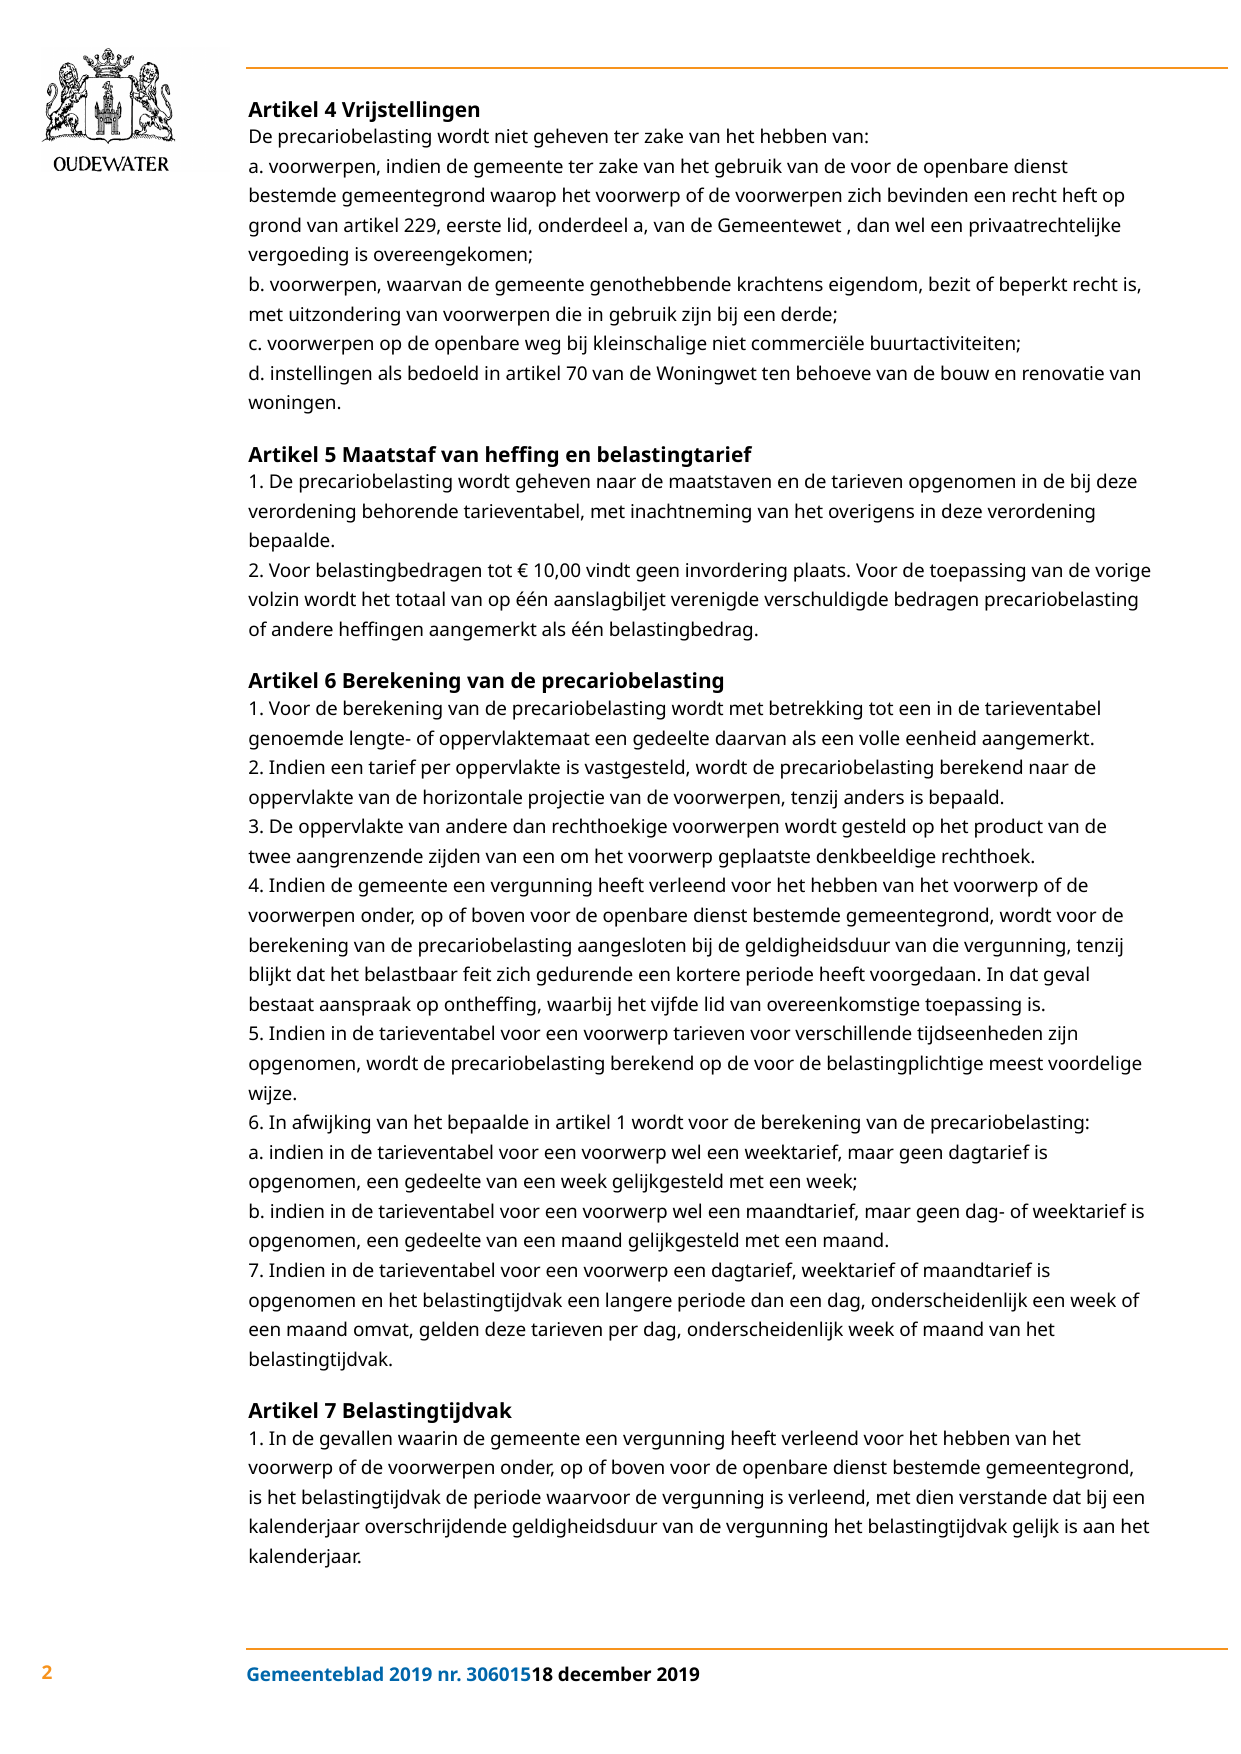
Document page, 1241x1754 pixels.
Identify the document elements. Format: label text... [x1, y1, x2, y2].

text 2. Voor belastingbedragen tot € 10,00 vindt geen invordering plaats. Voor de toepassing van de vorige volzin wordt het totaal van op één aanslagbiljet verenigde verschuldigde bedragen precariobelasting of andere heffingen aangemerkt als één belastingbedrag. [248, 557, 1152, 642]
text c. voorwerpen op de openbare weg bij kleinschalige niet commerciële buurtactiviteiten; [248, 330, 1152, 356]
text a. voorwerpen, indien de gemeente ter zake van het gebruik van de voor de openbare dienst bestemde gemeentegrond waarop het voorwerp of de voorwerpen zich bevinden een recht heft op grond van artikel 229, eerste lid, onderdeel a, van de Gemeentewet , dan wel een privaatrechtelijke vergoeding is overeengekomen; [248, 153, 1152, 267]
text 4. Indien de gemeente een vergunning heeft verleend voor het hebben van het voorwerp of de voorwerpen onder, op of boven voor de openbare dienst bestemde gemeentegrond, wordt voor de berekening van de precariobelasting aangesloten bij de geldigheidsduur van die vergunning, tenzij blijkt dat het belastbaar feit zich gedurende een kortere periode heeft voorgedaan. In dat geval bestaat aanspraak op ontheffing, waarbij het vijfde lid van overeenkomstige toepassing is. [248, 873, 1152, 1017]
text a. indien in de tarieventabel voor een voorwerp wel een weektarief, maar geen dagtarief is opgenomen, een gedeelte van een week gelijkgesteld met een week; [248, 1139, 1152, 1194]
text b. voorwerpen, waarvan de gemeente genothebbende krachtens eigendom, bezit of beperkt recht is, met uitzondering van voorwerpen die in gebruik zijn bij een derde; [248, 271, 1152, 326]
text 3. De oppervlakte van andere dan rechthoekige voorwerpen wordt gesteld op het product van de twee aangrenzende zijden van een om het voorwerp geplaatste denkbeeldige rechthoek. [248, 813, 1152, 869]
text 1. De precariobelasting wordt geheven naar de maatstaven en de tarieven opgenomen in de bij deze verordening behorende tarieventabel, met inachtneming van het overigens in deze verordening bepaalde. [248, 468, 1152, 553]
text Artikel 7 Belastingtijdvak [248, 1396, 1152, 1425]
text b. indien in de tarieventabel voor een voorwerp wel een maandtarief, maar geen dag- of weektarief is opgenomen, een gedeelte van een maand gelijkgesteld met een maand. [248, 1198, 1152, 1253]
text 1. In de gevallen waarin de gemeente een vergunning heeft verleend voor het hebben van het voorwerp of de voorwerpen onder, op of boven voor de openbare dienst bestemde gemeentegrond, is het belastingtijdvak de periode waarvoor de vergunning is verleend, met dien verstande dat bij een kalenderjaar overschrijdende geldigheidsduur van de vergunning het belastingtijdvak gelijk is aan het kalenderjaar. [248, 1425, 1152, 1569]
picture [41, 47, 231, 172]
text 1. Voor de berekening van de precariobelasting wordt met betrekking tot een in de tarieventabel genoemde lengte- of oppervlaktemaat een gedeelte daarvan als een volle eenheid aangemerkt. [248, 695, 1152, 750]
text 5. Indien in de tarieventabel voor een voorwerp tarieven voor verschillende tijdseenheden zijn opgenomen, wordt de precariobelasting berekend op de voor de belastingplichtige meest voordelige wijze. [248, 1021, 1152, 1105]
text De precariobelasting wordt niet geheven ter zake van het hebben van: [248, 123, 1152, 149]
text Artikel 4 Vrijstellingen [248, 95, 1152, 123]
text Artikel 5 Maatstaf van heffing en belastingtarief [248, 440, 1152, 468]
text Artikel 6 Berekening van de precariobelasting [248, 667, 1152, 695]
text 6. In afwijking van het bepaalde in artikel 1 wordt voor de berekening van de precariobelasting: [248, 1109, 1152, 1135]
text 7. Indien in de tarieventabel voor een voorwerp een dagtarief, weektarief of maandtarief is opgenomen en het belastingtijdvak een langere periode dan een dag, onderscheidenlijk een week of een maand omvat, gelden deze tarieven per dag, onderscheidenlijk week of maand van het belastingtijdvak. [248, 1257, 1152, 1372]
text d. instellingen als bedoeld in artikel 70 van de Woningwet ten behoeve van de bouw en renovatie van woningen. [248, 360, 1152, 415]
text 2. Indien een tarief per oppervlakte is vastgesteld, wordt de precariobelasting berekend naar de oppervlakte van de horizontale projectie van de voorwerpen, tenzij anders is bepaald. [248, 754, 1152, 809]
